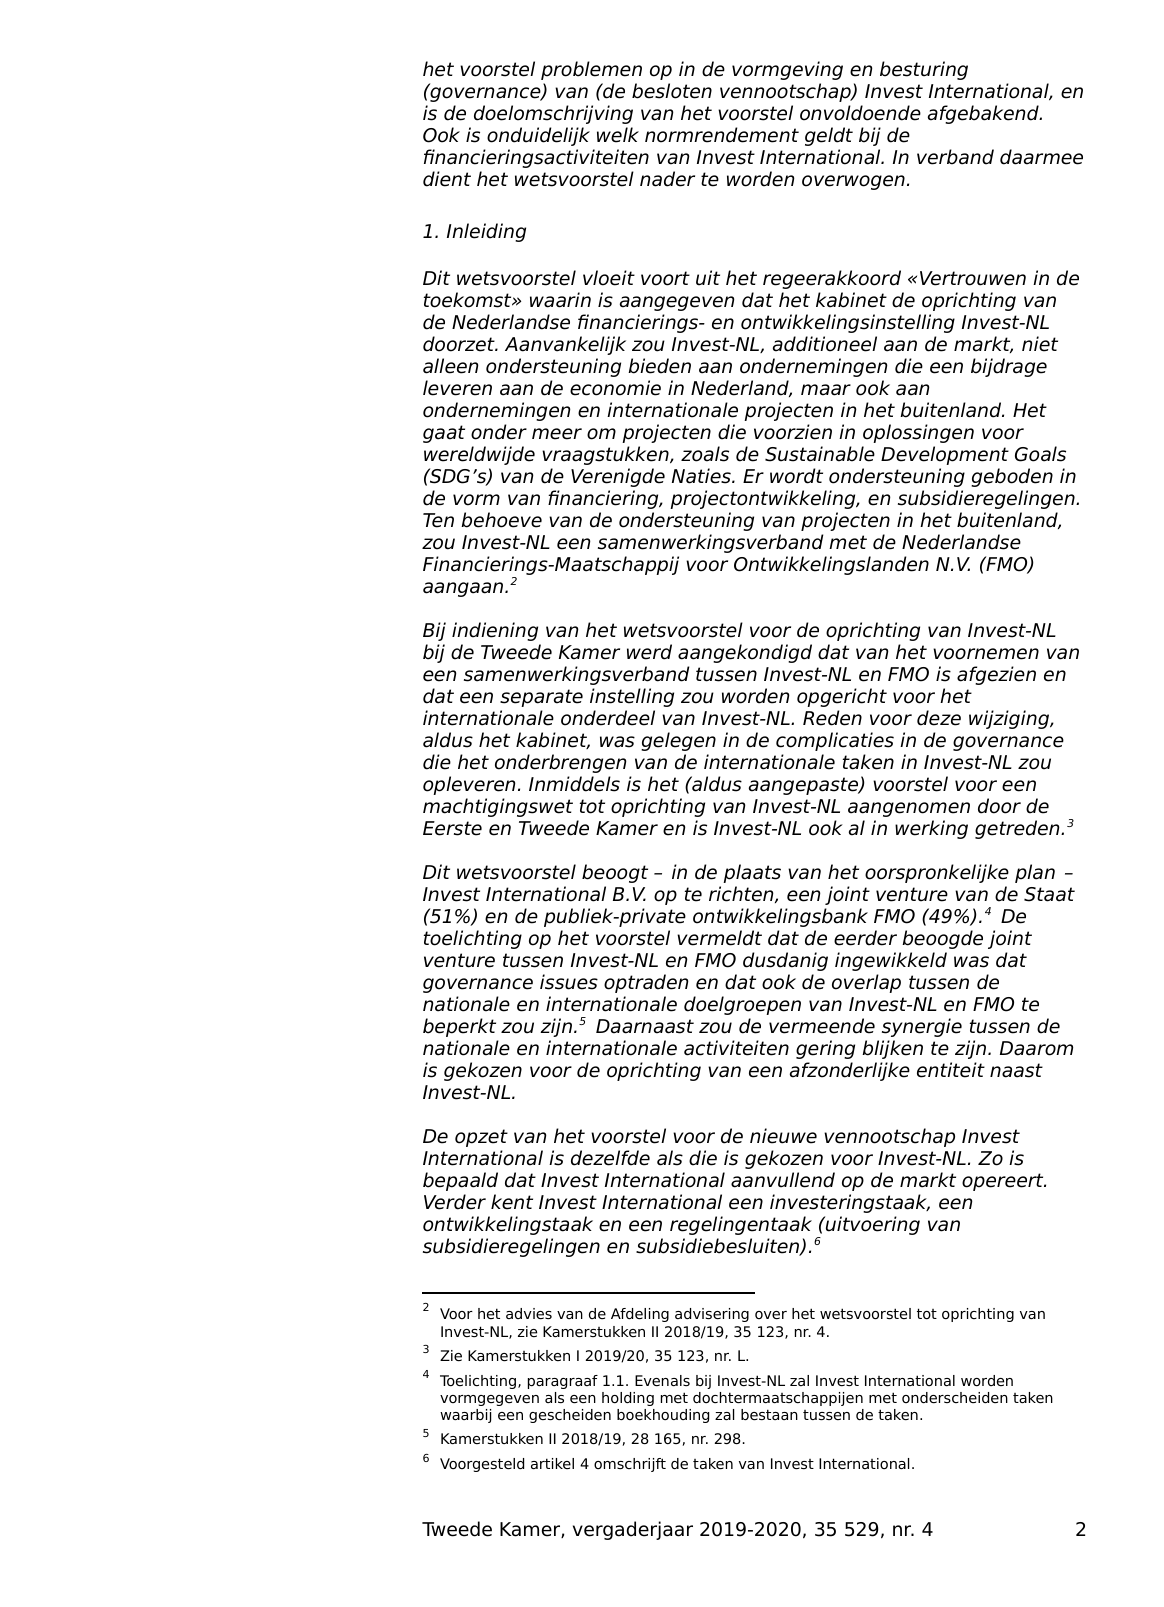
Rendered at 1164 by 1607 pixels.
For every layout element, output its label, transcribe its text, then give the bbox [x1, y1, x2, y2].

text Dit wetsvoorstel beoogt – in de plaats van het oorspronkelijke plan – Invest International B.V. op te richten, een joint venture van de Staat (51%) en de publiek-private ontwikkelingsbank FMO (49%). De toelichting op het voorstel vermeldt dat de eerder beoogde joint venture tussen Invest-NL en FMO dusdanig ingewikkeld was dat governance issues optraden en dat ook de overlap tussen de nationale en internationale doelgroepen van Invest-NL en FMO te beperkt zou zijn. Daarnaast zou de vermeende synergie tussen de nationale en internationale activiteiten gering blijken te zijn. Daarom is gekozen voor de oprichting van een afzonderlijke entiteit naast Invest-NL. [422, 862, 1087, 1103]
text Voor het advies van de Afdeling advisering over het wetsvoorstel tot oprichting van Invest-NL, zie Kamerstukken II 2018/19, 35 123, nr. 4. [422, 1302, 1087, 1341]
text De opzet van het voorstel voor de nieuwe vennootschap Invest International is dezelfde als die is gekozen voor Invest-NL. Zo is bepaald dat Invest International aanvullend op de markt opereert. Verder kent Invest International een investeringstaak, een ontwikkelingstaak en een regelingentaak (uitvoering van subsidieregelingen en subsidiebesluiten). [422, 1126, 1087, 1258]
text Kamerstukken II 2018/19, 28 165, nr. 298. [422, 1427, 1087, 1449]
text het voorstel problemen op in de vormgeving en besturing (governance) van (de besloten vennootschap) Invest International, en is de doelomschrijving van het voorstel onvoldoende afgebakend. Ook is onduidelijk welk normrendement geldt bij de financieringsactiviteiten van Invest International. In verband daarmee dient het wetsvoorstel nader te worden overwogen. [422, 59, 1087, 191]
text Voorgesteld artikel 4 omschrijft de taken van Invest International. [422, 1452, 1087, 1474]
text Bij indiening van het wetsvoorstel voor de oprichting van Invest-NL bij de Tweede Kamer werd aangekondigd dat van het voornemen van een samenwerkingsverband tussen Invest-NL en FMO is afgezien en dat een separate instelling zou worden opgericht voor het internationale onderdeel van Invest-NL. Reden voor deze wijziging, aldus het kabinet, was gelegen in de complicaties in de governance die het onderbrengen van de internationale taken in Invest-NL zou opleveren. Inmiddels is het (aldus aangepaste) voorstel voor een machtigingswet tot oprichting van Invest-NL aangenomen door de Eerste en Tweede Kamer en is Invest-NL ook al in werking getreden. [422, 620, 1087, 839]
text Dit wetsvoorstel vloeit voort uit het regeerakkoord «Vertrouwen in de toekomst» waarin is aangegeven dat het kabinet de oprichting van de Nederlandse financierings- en ontwikkelingsinstelling Invest-NL doorzet. Aanvankelijk zou Invest-NL, additioneel aan de markt, niet alleen ondersteuning bieden aan ondernemingen die een bijdrage leveren aan de economie in Nederland, maar ook aan ondernemingen en internationale projecten in het buitenland. Het gaat onder meer om projecten die voorzien in oplossingen voor wereldwijde vraagstukken, zoals de Sustainable Development Goals (SDG’s) van de Verenigde Naties. Er wordt ondersteuning geboden in de vorm van financiering, projectontwikkeling, en subsidieregelingen. Ten behoeve van de ondersteuning van projecten in het buitenland, zou Invest-NL een samenwerkingsverband met de Nederlandse Financierings-Maatschappij voor Ontwikkelingslanden N.V. (FMO) aangaan. [422, 268, 1087, 598]
subtitle 1. Inleiding [422, 221, 1087, 243]
text Zie Kamerstukken I 2019/20, 35 123, nr. L. [422, 1343, 1087, 1366]
text Toelichting, paragraaf 1.1. Evenals bij Invest-NL zal Invest International worden vormgegeven als een holding met dochtermaatschappijen met onderscheiden taken waarbij een gescheiden boekhouding zal bestaan tussen de taken. [422, 1368, 1087, 1424]
